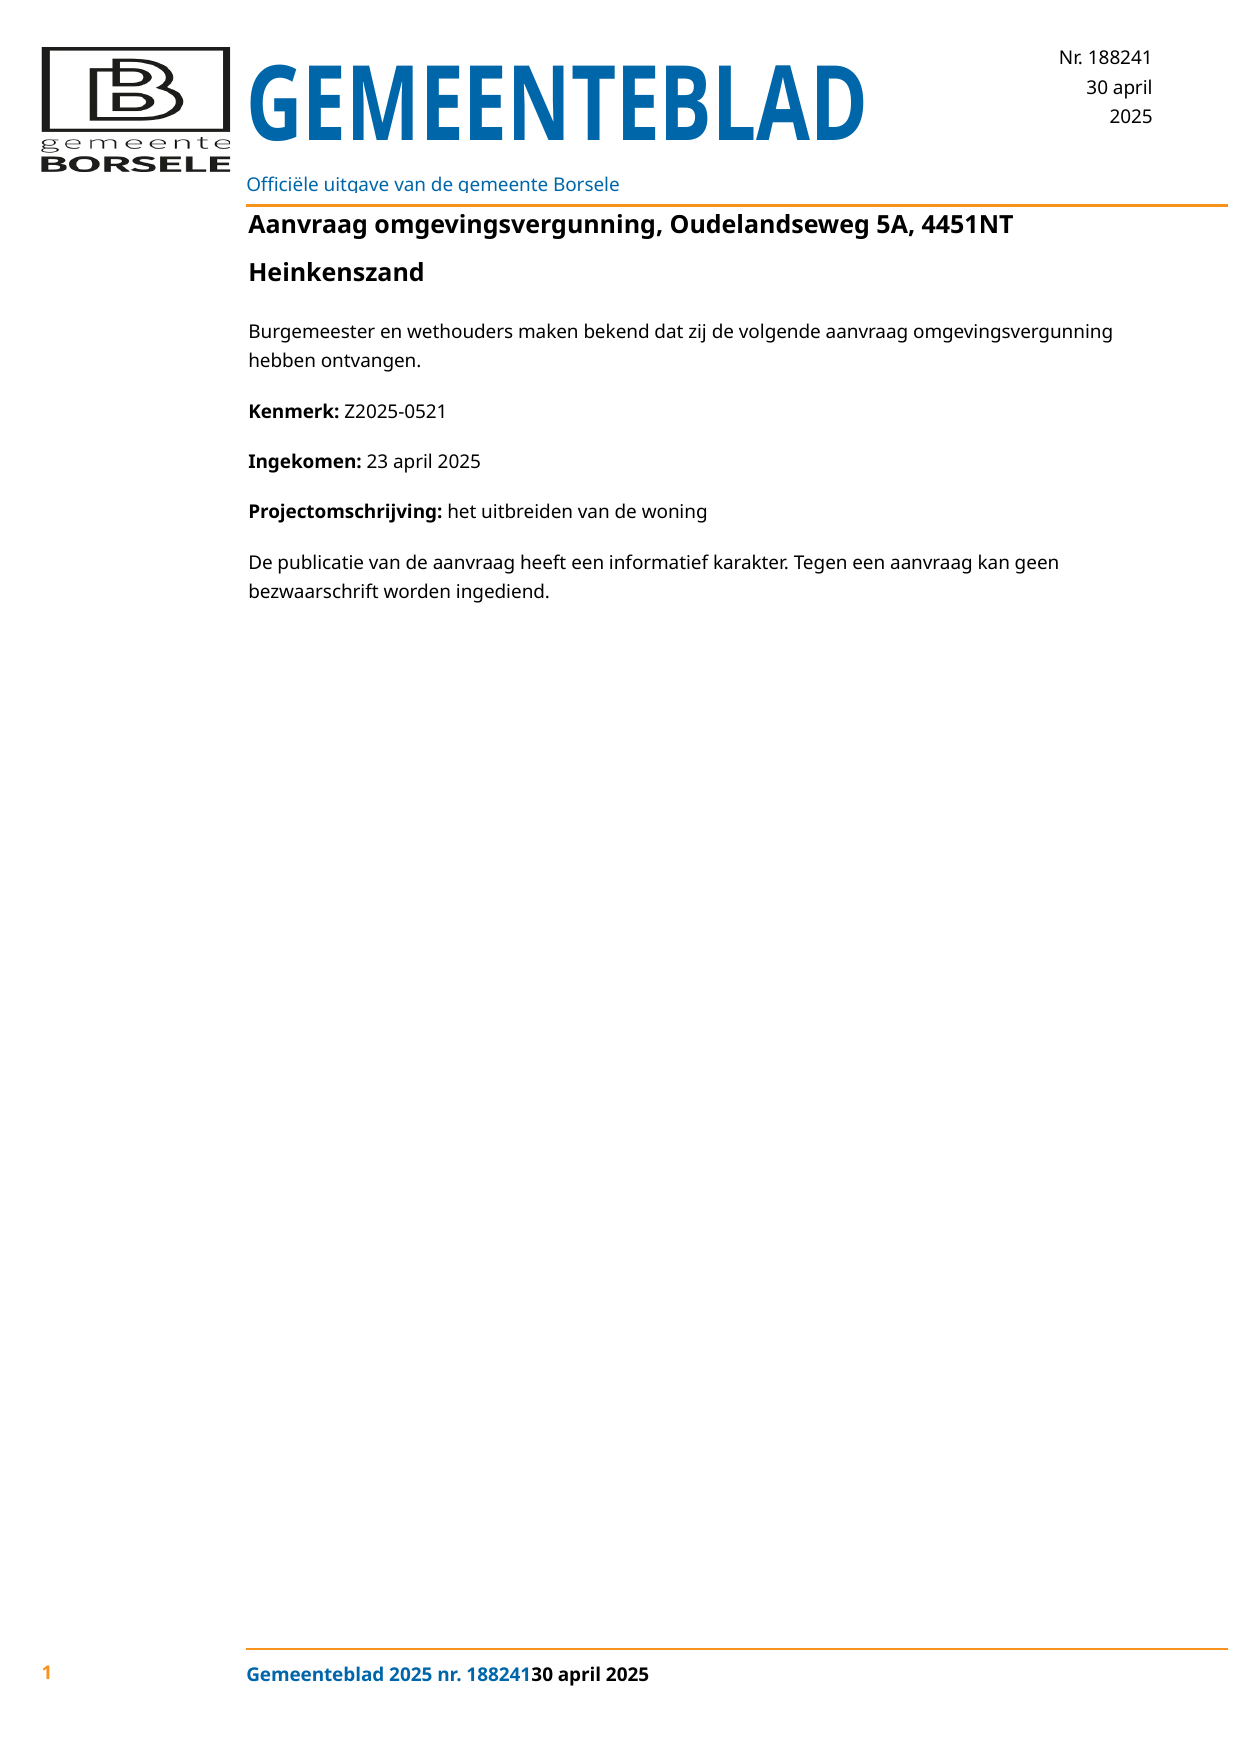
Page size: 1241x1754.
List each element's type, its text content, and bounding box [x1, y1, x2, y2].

text Burgemeester en wethouders maken bekend dat zij de volgende aanvraag omgevingsvergunning hebben ontvangen. [248, 318, 1152, 373]
text Aanvraag omgevingsvergunning, Oudelandseweg 5A, 4451NT Heinkenszand [248, 207, 1152, 288]
picture [41, 47, 231, 172]
text De publicatie van de aanvraag heeft een informatief karakter. Tegen een aanvraag kan geen bezwaarschrift worden ingediend. [248, 549, 1152, 604]
text Ingekomen: 23 april 2025 [248, 448, 1152, 474]
text Projectomschrijving: het uitbreiden van de woning [248, 499, 1152, 524]
text Kenmerk: Z2025-0521 [248, 398, 1152, 424]
